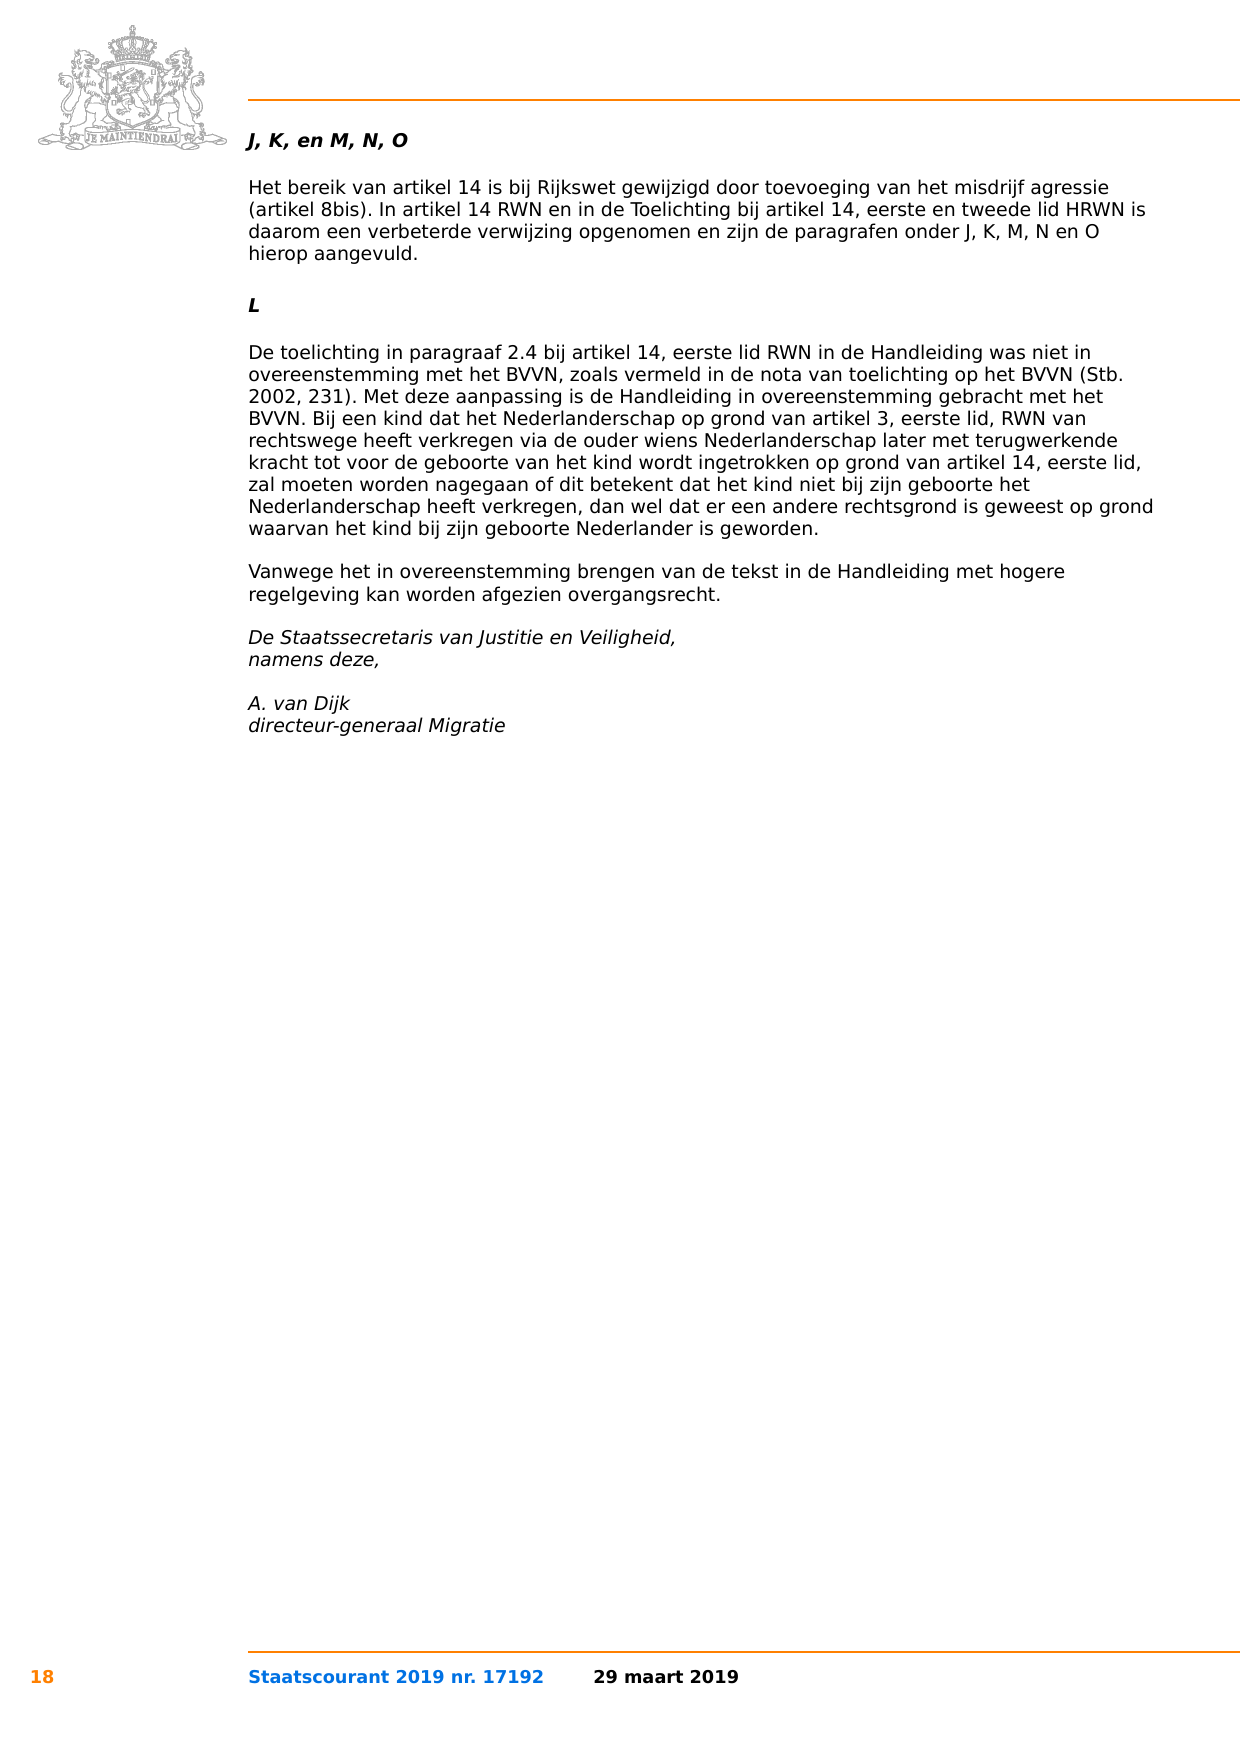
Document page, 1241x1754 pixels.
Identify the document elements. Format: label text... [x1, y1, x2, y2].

picture [38, 25, 227, 150]
text De toelichting in paragraaf 2.4 bij artikel 14, eerste lid RWN in de Handleiding was niet in overeenstemming met het BVVN, zoals vermeld in de nota van toelichting op het BVVN (Stb. 2002, 231). Met deze aanpassing is de Handleiding in overeenstemming gebracht met het BVVN. Bij een kind dat het Nederlanderschap op grond van artikel 3, eerste lid, RWN van rechtswege heeft verkregen via de ouder wiens Nederlanderschap later met terugwerkende kracht tot voor de geboorte van het kind wordt ingetrokken op grond van artikel 14, eerste lid, zal moeten worden nagegaan of dit betekent dat het kind niet bij zijn geboorte het Nederlanderschap heeft verkregen, dan wel dat er een andere rechtsgrond is geweest op grond waarvan het kind bij zijn geboorte Nederlander is geworden. [248, 342, 1163, 539]
subtitle L [248, 295, 1163, 317]
text Vanwege het in overeenstemming brengen van de tekst in de Handleiding met hogere regelgeving kan worden afgezien overgangsrecht. [248, 561, 1163, 605]
subtitle J, K, en M, N, O [248, 130, 1163, 152]
text Het bereik van artikel 14 is bij Rijkswet gewijzigd door toevoeging van het misdrijf agressie (artikel 8bis). In artikel 14 RWN en in de Toelichting bij artikel 14, eerste en tweede lid HRWN is daarom een verbeterde verwijzing opgenomen en zijn de paragrafen onder J, K, M, N en O hierop aangevuld. [248, 177, 1163, 265]
text De Staatssecretaris van Justitie en Veiligheid, namens deze, A. van Dijk directeur-generaal Migratie [248, 627, 1163, 737]
